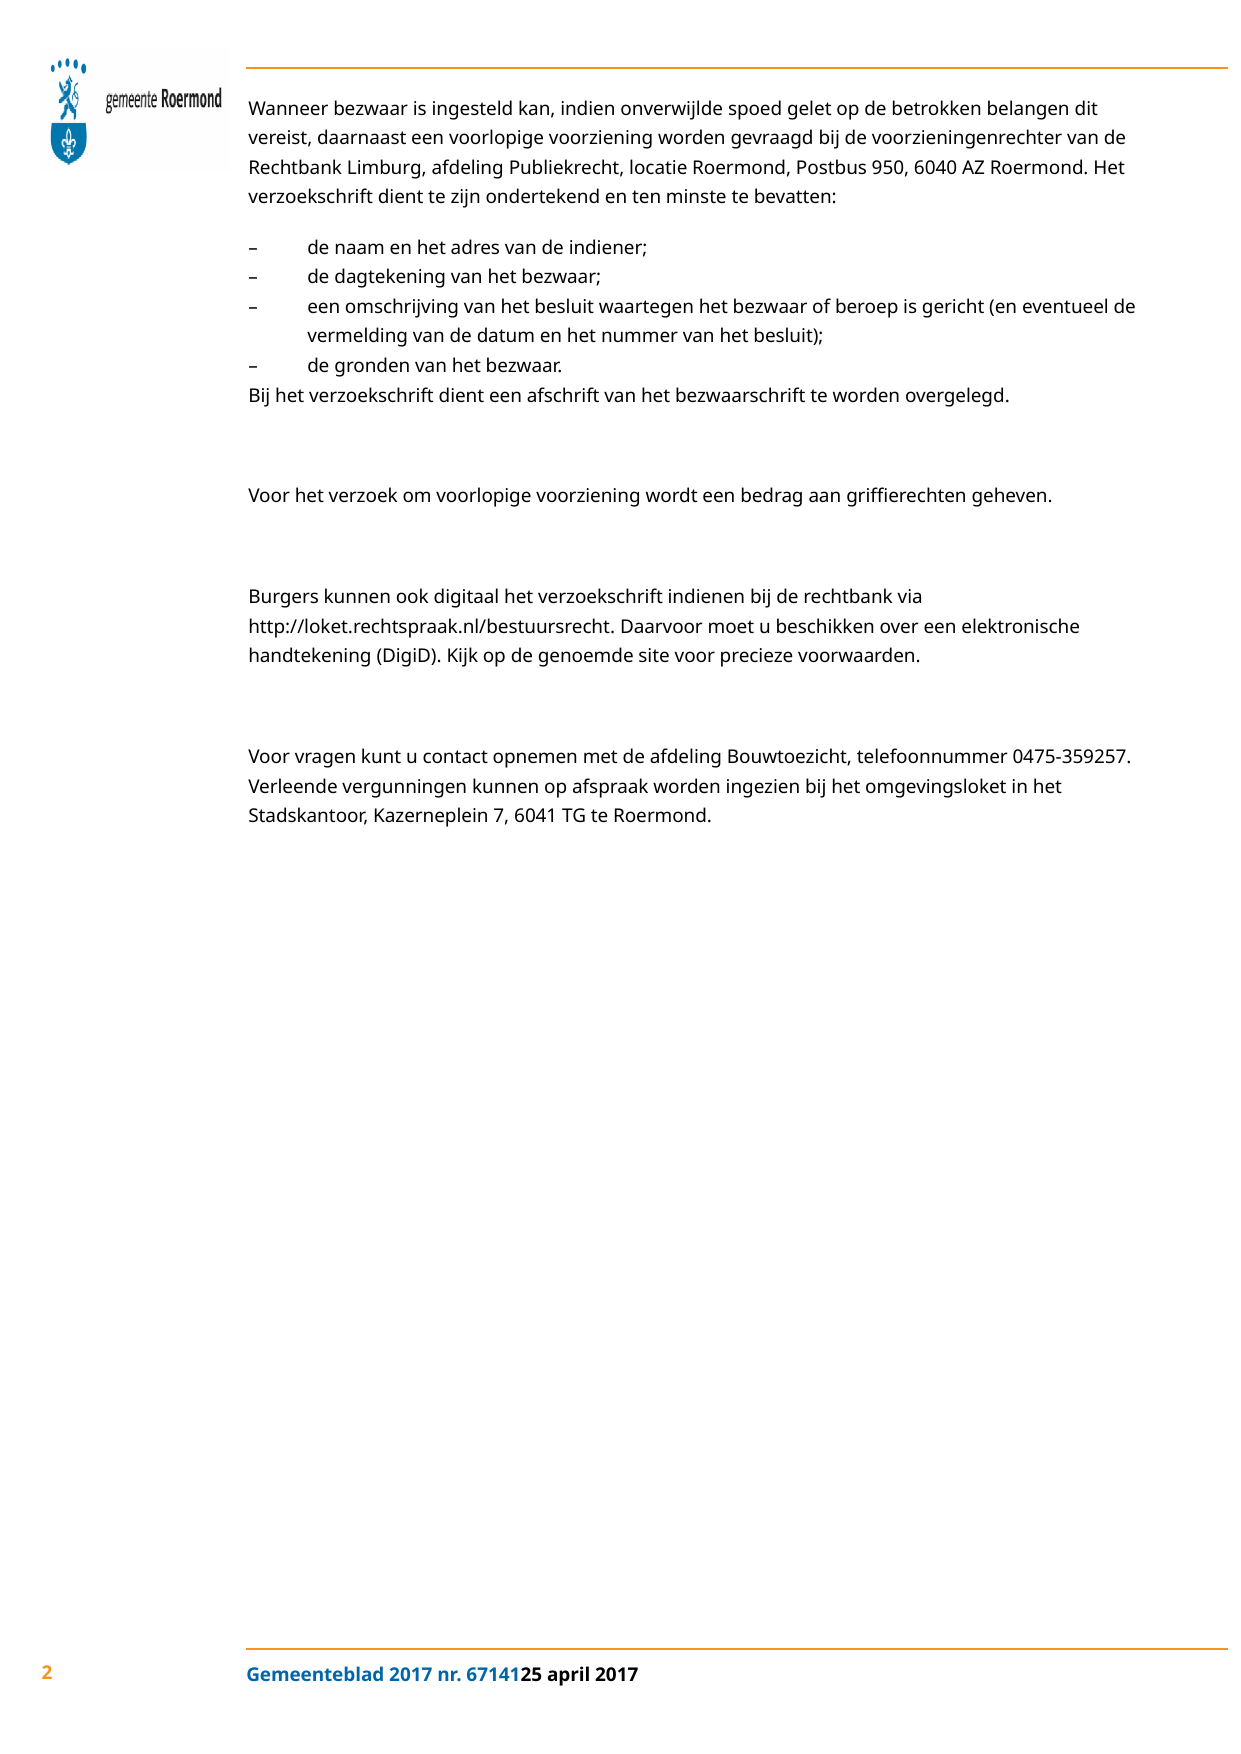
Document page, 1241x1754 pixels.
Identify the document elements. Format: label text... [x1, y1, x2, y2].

list de dagtekening van het bezwaar; [248, 263, 1152, 289]
list de naam en het adres van de indiener; [248, 234, 1152, 260]
text Burgers kunnen ook digitaal het verzoekschrift indienen bij de rechtbank via http://loket.rechtspraak.nl/bestuursrecht. Daarvoor moet u beschikken over een elektronische handtekening (DigiD). Kijk op de genoemde site voor precieze voorwaarden. [248, 583, 1152, 668]
text Voor het verzoek om voorlopige voorziening wordt een bedrag aan griffierechten geheven. [248, 483, 1152, 508]
list een omschrijving van het besluit waartegen het bezwaar of beroep is gericht (en eventueel de vermelding van de datum en het nummer van het besluit); [248, 293, 1152, 348]
text Bij het verzoekschrift dient een afschrift van het bezwaarschrift te worden overgelegd. [248, 382, 1152, 408]
text Wanneer bezwaar is ingesteld kan, indien onverwijlde spoed gelet op de betrokken belangen dit vereist, daarnaast een voorlopige voorziening worden gevraagd bij de voorzieningenrechter van de Rechtbank Limburg, afdeling Publiekrecht, locatie Roermond, Postbus 950, 6040 AZ Roermond. Het verzoekschrift dient te zijn ondertekend en ten minste te bevatten: [248, 95, 1152, 209]
text Voor vragen kunt u contact opnemen met de afdeling Bouwtoezicht, telefoonnummer 0475-359257. Verleende vergunningen kunnen op afspraak worden ingezien bij het omgevingsloket in het Stadskantoor, Kazerneplein 7, 6041 TG te Roermond. [248, 743, 1152, 828]
picture [41, 47, 231, 172]
list de gronden van het bezwaar. [248, 352, 1152, 378]
